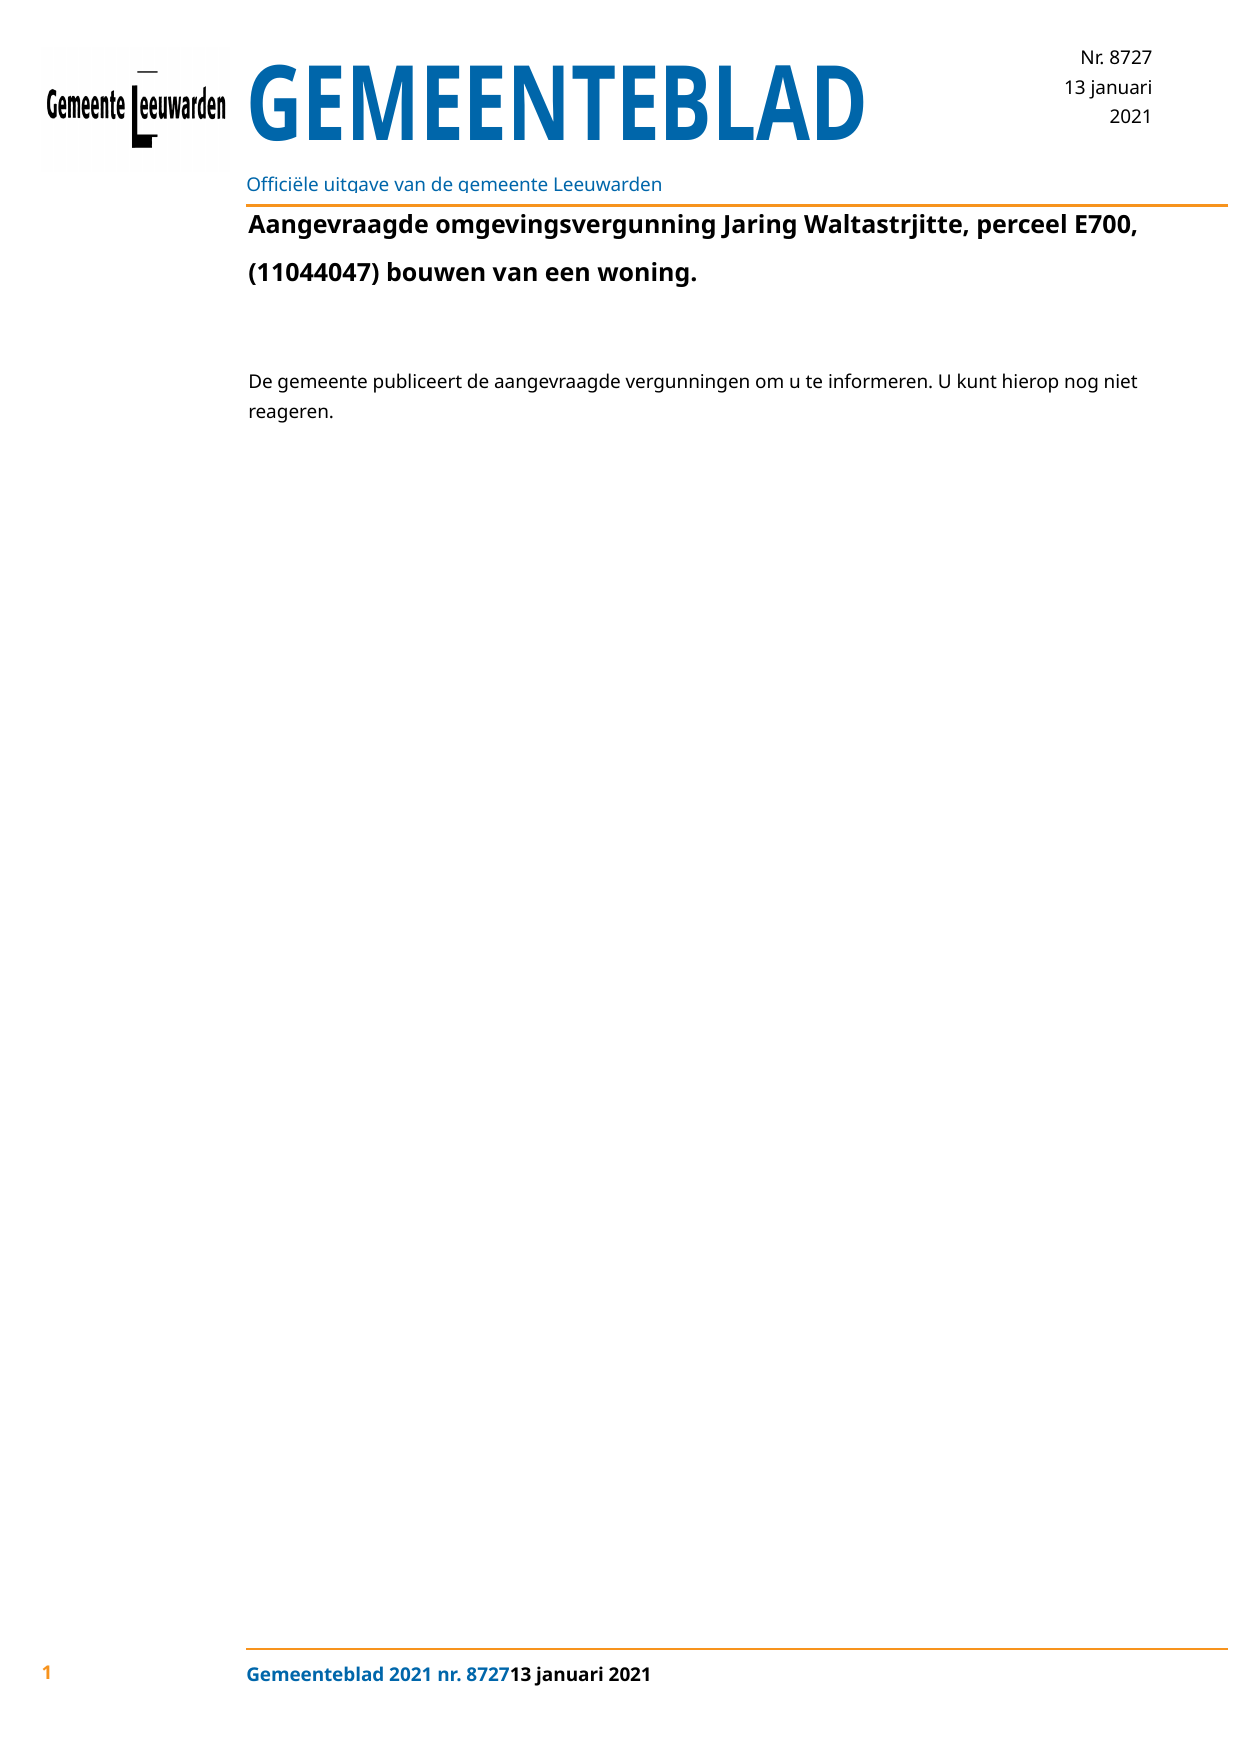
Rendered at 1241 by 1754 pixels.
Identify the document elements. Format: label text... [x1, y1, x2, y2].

text De gemeente publiceert de aangevraagde vergunningen om u te informeren. U kunt hierop nog niet reageren. [248, 368, 1152, 424]
picture [41, 47, 231, 172]
text Aangevraagde omgevingsvergunning Jaring Waltastrjitte, perceel E700, (11044047) bouwen van een woning. [248, 207, 1152, 288]
